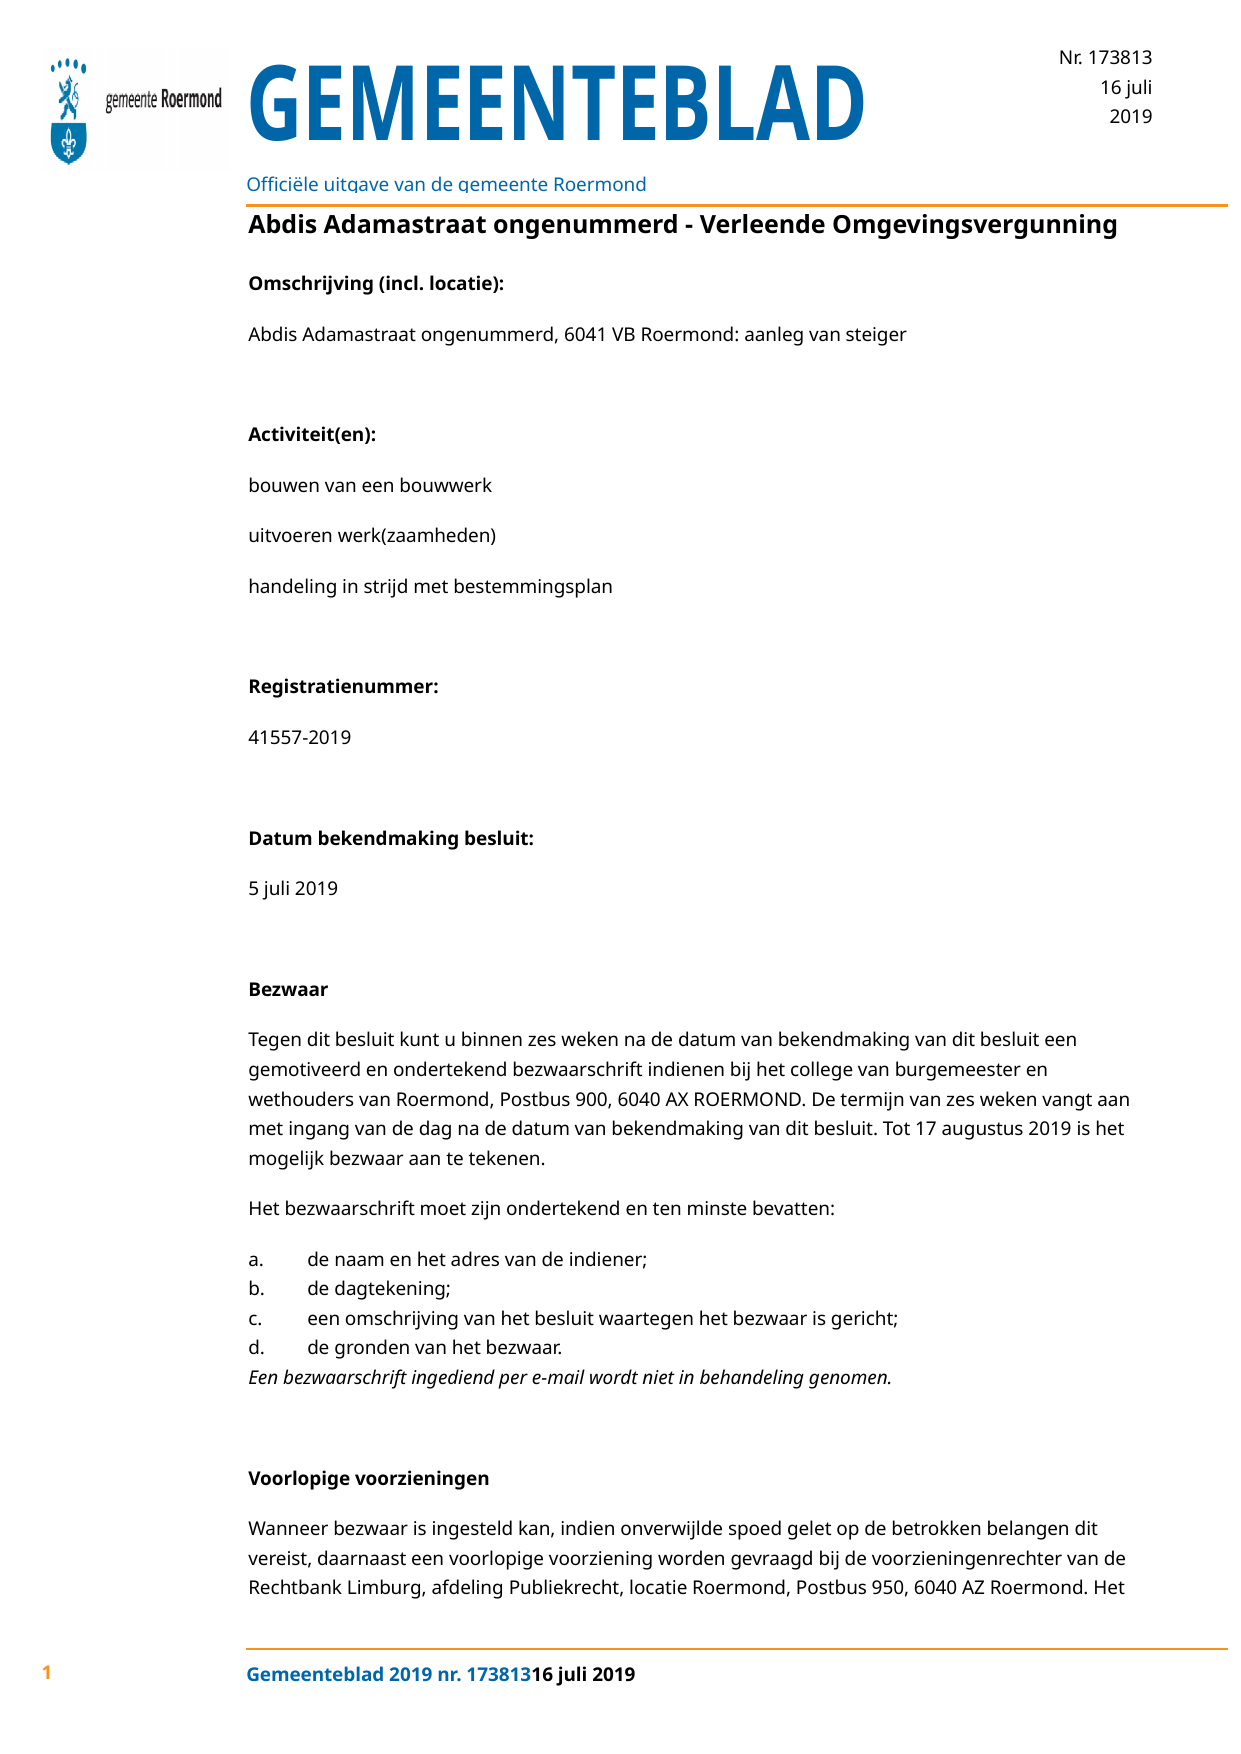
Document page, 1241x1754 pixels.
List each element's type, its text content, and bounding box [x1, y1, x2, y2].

text uitvoeren werk(zaamheden) [248, 522, 1152, 548]
text Datum bekendmaking besluit: [248, 825, 1152, 851]
text Voorlopige voorzieningen [248, 1465, 1152, 1491]
text Abdis Adamastraat ongenummerd, 6041 VB Roermond: aanleg van steiger [248, 321, 1152, 346]
list een omschrijving van het besluit waartegen het bezwaar is gericht; [248, 1305, 1152, 1331]
text Bezwaar [248, 976, 1152, 1002]
list de gronden van het bezwaar. [248, 1334, 1152, 1360]
text Activiteit(en): [248, 422, 1152, 447]
text Een bezwaarschrift ingediend per e-mail wordt niet in behandeling genomen. [248, 1364, 1152, 1390]
text bouwen van een bouwwerk [248, 472, 1152, 498]
list de dagtekening; [248, 1275, 1152, 1301]
text 41557-2019 [248, 724, 1152, 750]
text Wanneer bezwaar is ingesteld kan, indien onverwijlde spoed gelet op de betrokken belangen dit vereist, daarnaast een voorlopige voorziening worden gevraagd bij de voorzieningenrechter van de Rechtbank Limburg, afdeling Publiekrecht, locatie Roermond, Postbus 950, 6040 AZ Roermond. Het [248, 1515, 1152, 1600]
text Tegen dit besluit kunt u binnen zes weken na de datum van bekendmaking van dit besluit een gemotiveerd en ondertekend bezwaarschrift indienen bij het college van burgemeester en wethouders van Roermond, Postbus 900, 6040 AX ROERMOND. De termijn van zes weken vangt aan met ingang van de dag na de datum van bekendmaking van dit besluit. Tot 17 augustus 2019 is het mogelijk bezwaar aan te tekenen. [248, 1027, 1152, 1171]
text Omschrijving (incl. locatie): [248, 270, 1152, 296]
text handeling in strijd met bestemmingsplan [248, 573, 1152, 598]
text Registratienummer: [248, 674, 1152, 699]
text Abdis Adamastraat ongenummerd - Verleende Omgevingsvergunning [248, 207, 1152, 241]
text Het bezwaarschrift moet zijn ondertekend en ten minste bevatten: [248, 1195, 1152, 1221]
list de naam en het adres van de indiener; [248, 1246, 1152, 1271]
picture [41, 47, 231, 172]
text 5 juli 2019 [248, 875, 1152, 901]
